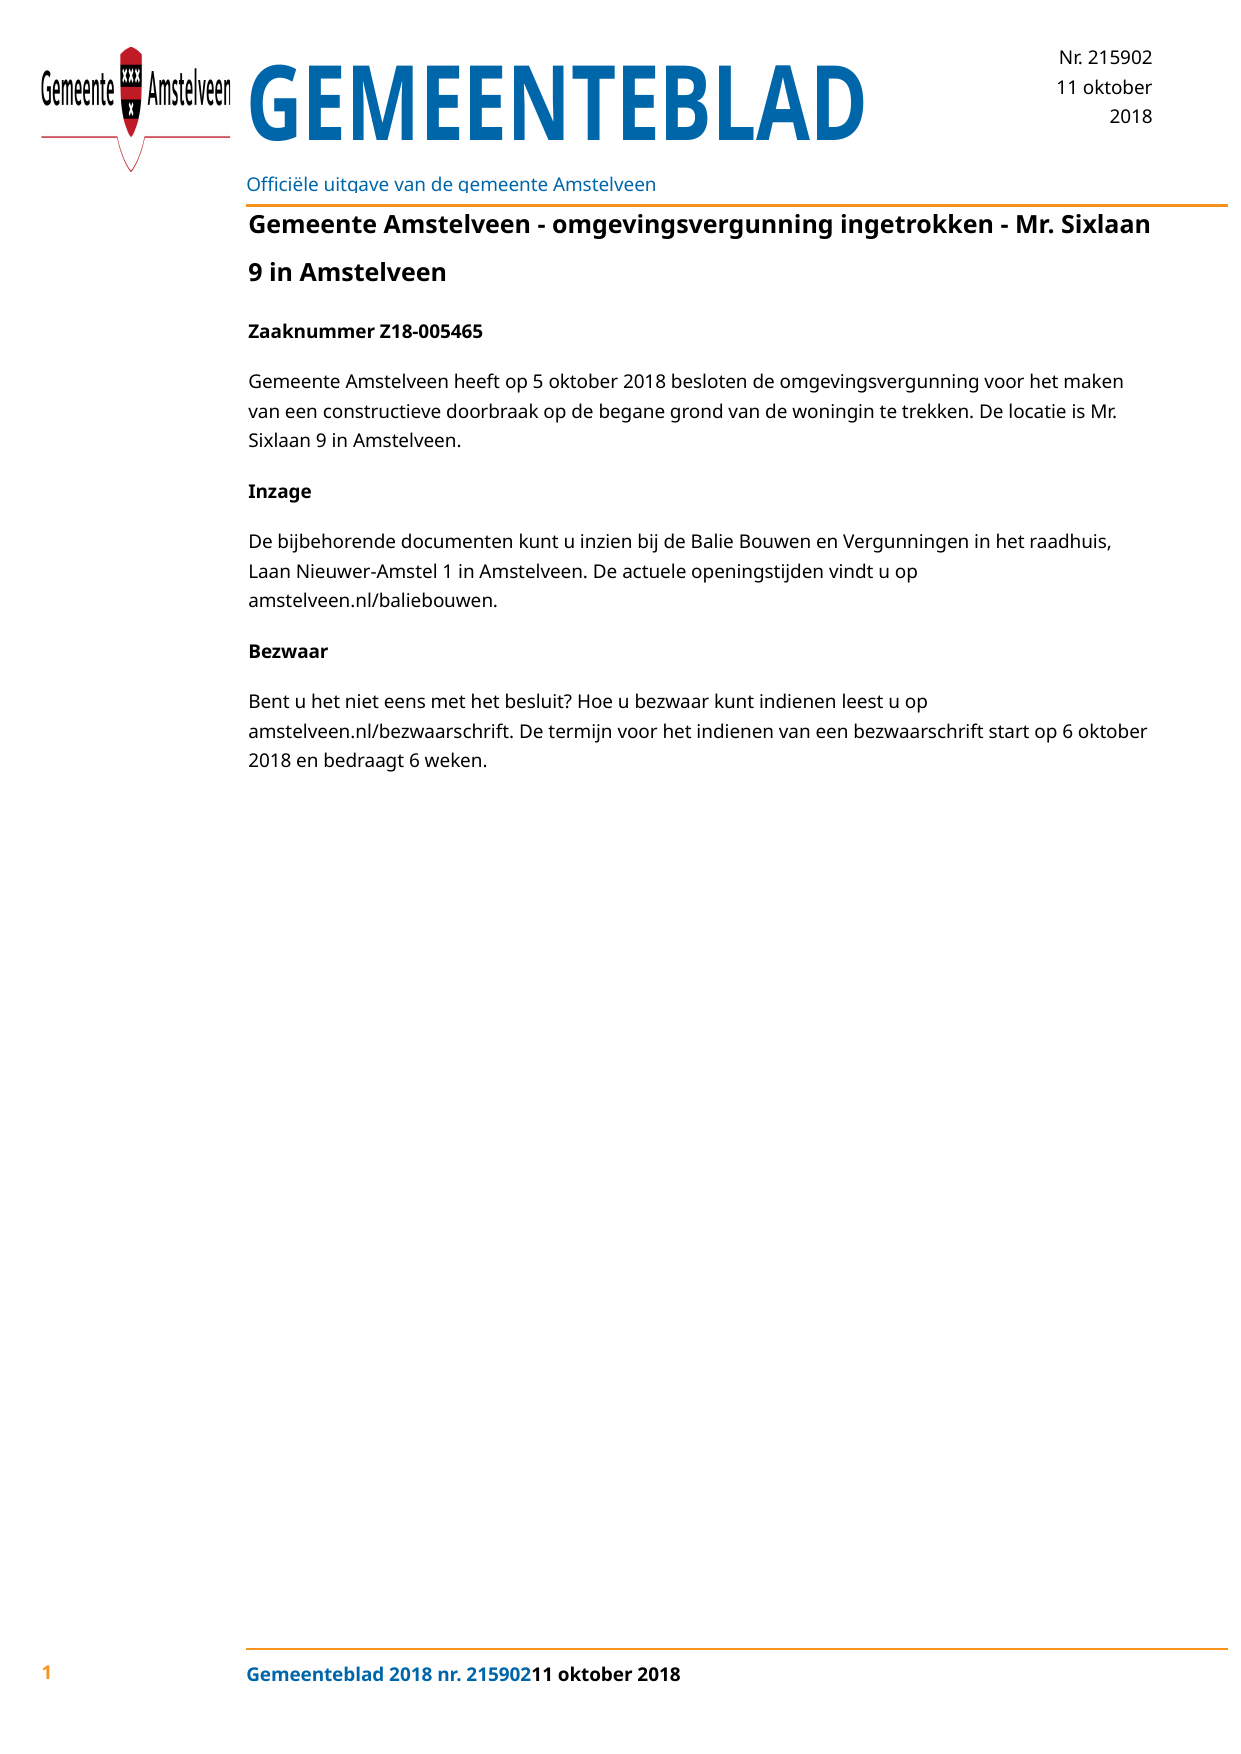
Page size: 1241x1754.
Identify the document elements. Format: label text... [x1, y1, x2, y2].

text Zaaknummer Z18-005465 [248, 318, 1152, 344]
text Gemeente Amstelveen heeft op 5 oktober 2018 besloten de omgevingsvergunning voor het maken van een constructieve doorbraak op de begane grond van de woningin te trekken. De locatie is Mr. Sixlaan 9 in Amstelveen. [248, 368, 1152, 453]
text Gemeente Amstelveen - omgevingsvergunning ingetrokken - Mr. Sixlaan 9 in Amstelveen [248, 207, 1152, 288]
text Inzage [248, 478, 1152, 504]
text Bent u het niet eens met het besluit? Hoe u bezwaar kunt indienen leest u op amstelveen.nl/bezwaarschrift. De termijn voor het indienen van een bezwaarschrift start op 6 oktober 2018 en bedraagt 6 weken. [248, 688, 1152, 773]
picture [41, 47, 231, 172]
text Bezwaar [248, 638, 1152, 664]
text De bijbehorende documenten kunt u inzien bij de Balie Bouwen en Vergunningen in het raadhuis, Laan Nieuwer-Amstel 1 in Amstelveen. De actuele openingstijden vindt u op amstelveen.nl/baliebouwen. [248, 528, 1152, 613]
